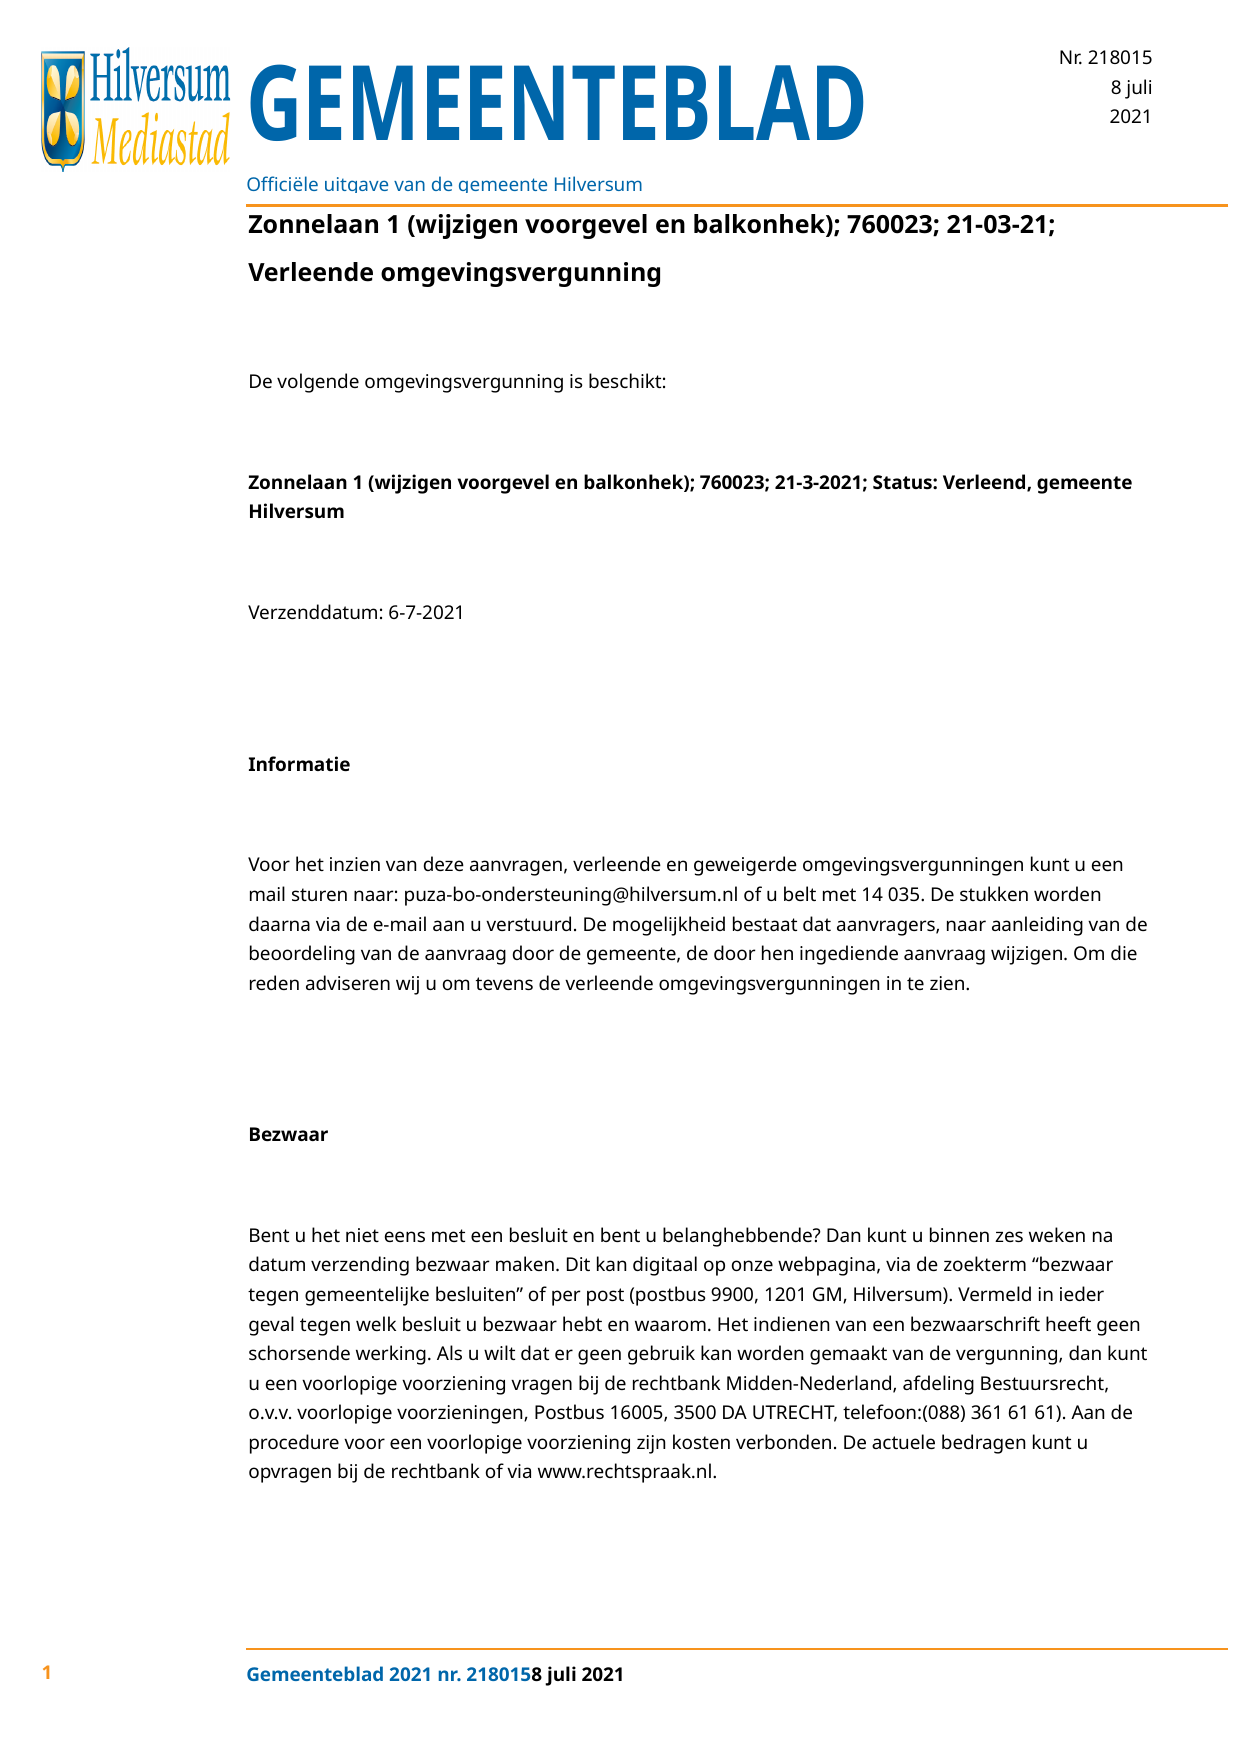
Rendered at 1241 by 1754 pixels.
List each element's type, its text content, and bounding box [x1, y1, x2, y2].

text Bezwaar [248, 1121, 1152, 1147]
text Zonnelaan 1 (wijzigen voorgevel en balkonhek); 760023; 21-3-2021; Status: Verleend, gemeente Hilversum [248, 469, 1152, 524]
picture [41, 47, 231, 172]
text Voor het inzien van deze aanvragen, verleende en geweigerde omgevingsvergunningen kunt u een mail sturen naar: puza-bo-ondersteuning@hilversum.nl of u belt met 14 035. De stukken worden daarna via de e-mail aan u verstuurd. De mogelijkheid bestaat dat aanvragers, naar aanleiding van de beoordeling van de aanvraag door de gemeente, de door hen ingediende aanvraag wijzigen. Om die reden adviseren wij u om tevens de verleende omgevingsvergunningen in te zien. [248, 852, 1152, 996]
text Zonnelaan 1 (wijzigen voorgevel en balkonhek); 760023; 21-03-21; Verleende omgevingsvergunning [248, 207, 1152, 288]
text Verzenddatum: 6-7-2021 [248, 599, 1152, 625]
text De volgende omgevingsvergunning is beschikt: [248, 368, 1152, 394]
text Bent u het niet eens met een besluit en bent u belanghebbende? Dan kunt u binnen zes weken na datum verzending bezwaar maken. Dit kan digitaal op onze webpagina, via de zoekterm “bezwaar tegen gemeentelijke besluiten” of per post (postbus 9900, 1201 GM, Hilversum). Vermeld in ieder geval tegen welk besluit u bezwaar hebt en waarom. Het indienen van een bezwaarschrift heeft geen schorsende werking. Als u wilt dat er geen gebruik kan worden gemaakt van de vergunning, dan kunt u een voorlopige voorziening vragen bij de rechtbank Midden-Nederland, afdeling Bestuursrecht, o.v.v. voorlopige voorzieningen, Postbus 16005, 3500 DA UTRECHT, telefoon:(088) 361 61 61). Aan de procedure voor een voorlopige voorziening zijn kosten verbonden. De actuele bedragen kunt u opvragen bij de rechtbank of via www.rechtspraak.nl. [248, 1222, 1152, 1484]
text Informatie [248, 751, 1152, 777]
